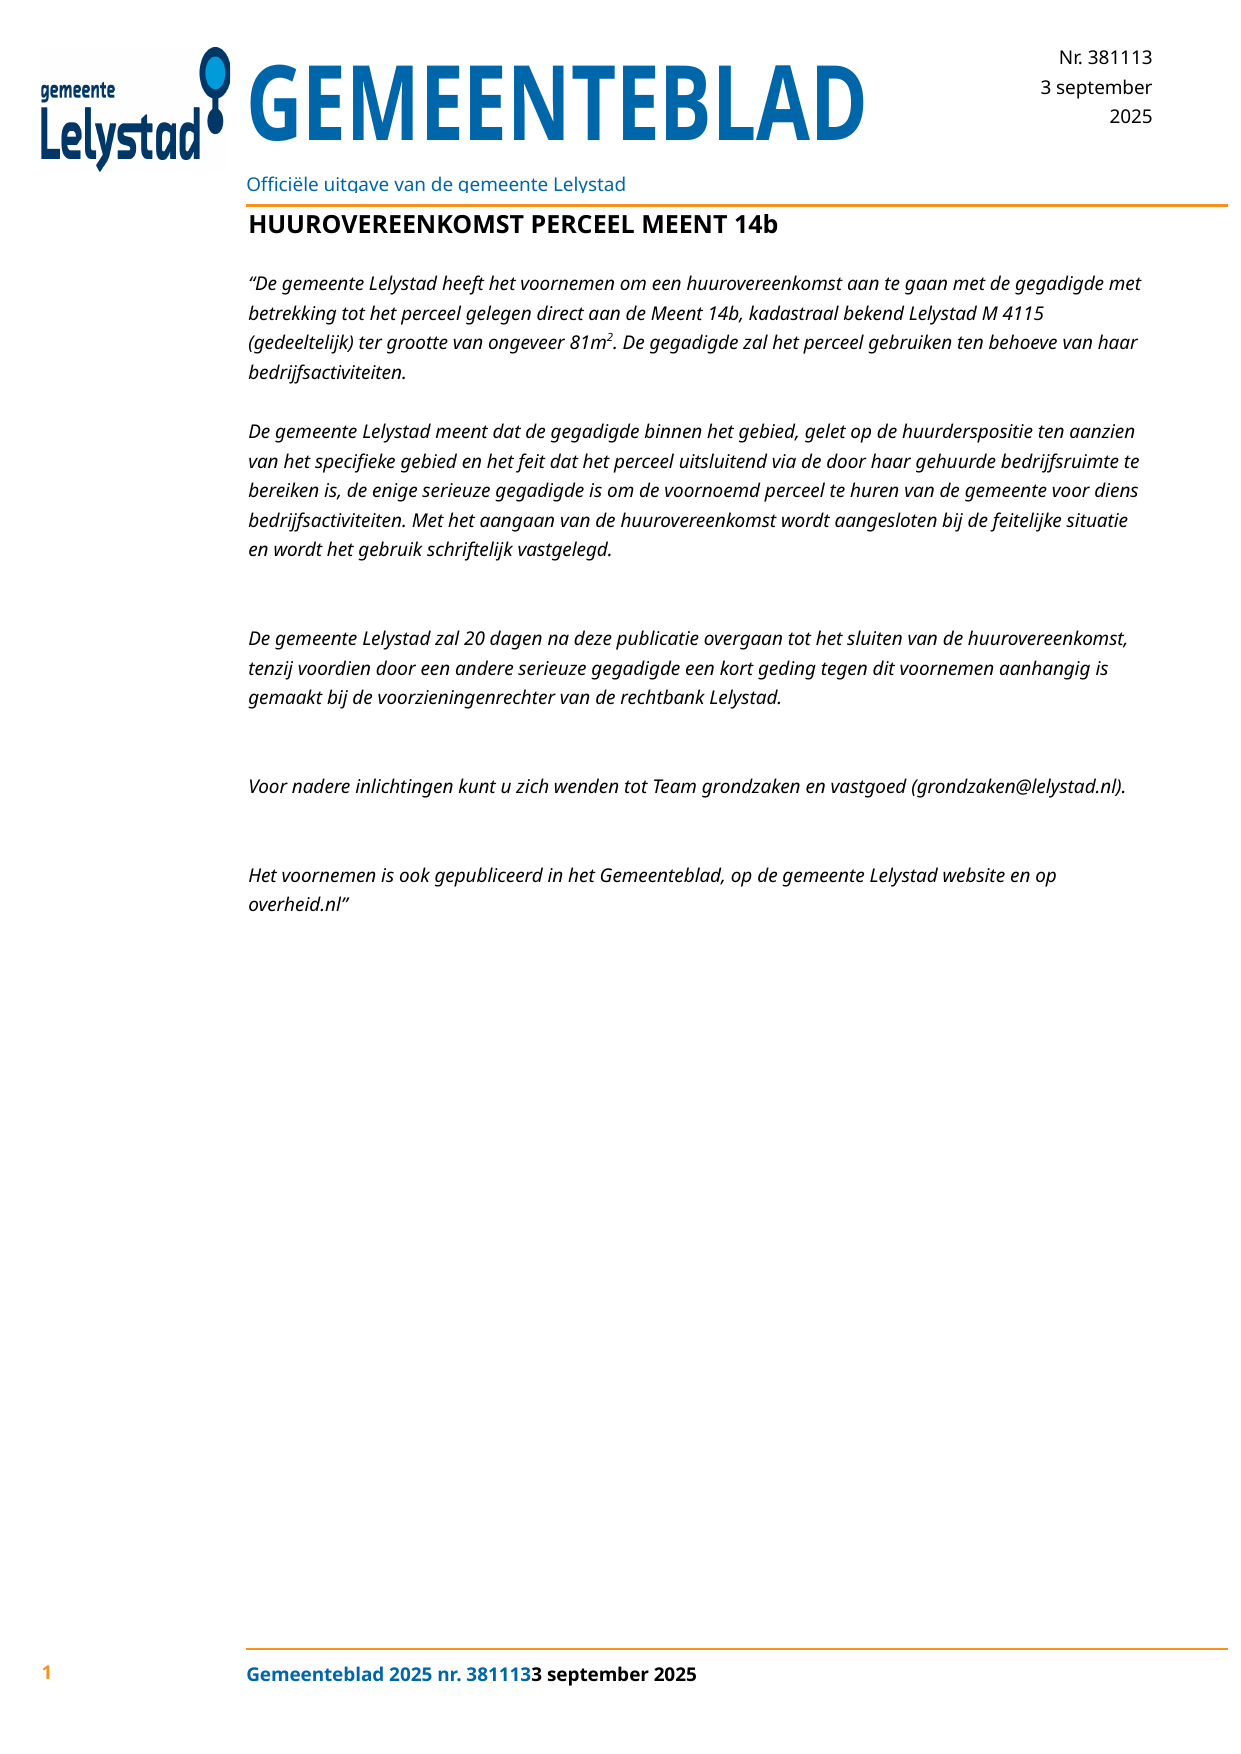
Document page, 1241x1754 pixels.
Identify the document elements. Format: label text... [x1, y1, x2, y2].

text “De gemeente Lelystad heeft het voornemen om een huurovereenkomst aan te gaan met de gegadigde met betrekking tot het perceel gelegen direct aan de Meent 14b, kadastraal bekend Lelystad M 4115 (gedeeltelijk) ter grootte van ongeveer 81m2. De gegadigde zal het perceel gebruiken ten behoeve van haar bedrijfsactiviteiten. [248, 270, 1152, 385]
picture [41, 47, 231, 172]
text De gemeente Lelystad zal 20 dagen na deze publicatie overgaan tot het sluiten van de huurovereenkomst, tenzij voordien door een andere serieuze gegadigde een kort geding tegen dit voornemen aanhangig is gemaakt bij de voorzieningenrechter van de rechtbank Lelystad. [248, 625, 1152, 710]
text HUUROVEREENKOMST PERCEEL MEENT 14b [248, 207, 1152, 241]
text De gemeente Lelystad meent dat de gegadigde binnen het gebied, gelet op de huurderspositie ten aanzien van het specifieke gebied en het feit dat het perceel uitsluitend via de door haar gehuurde bedrijfsruimte te bereiken is, de enige serieuze gegadigde is om de voornoemd perceel te huren van de gemeente voor diens bedrijfsactiviteiten. Met het aangaan van de huurovereenkomst wordt aangesloten bij de feitelijke situatie en wordt het gebruik schriftelijk vastgelegd. [248, 418, 1152, 562]
text Voor nadere inlichtingen kunt u zich wenden tot Team grondzaken en vastgoed (grondzaken@lelystad.nl). [248, 773, 1152, 799]
text Het voornemen is ook gepubliceerd in het Gemeenteblad, op de gemeente Lelystad website en op overheid.nl” [248, 862, 1152, 917]
